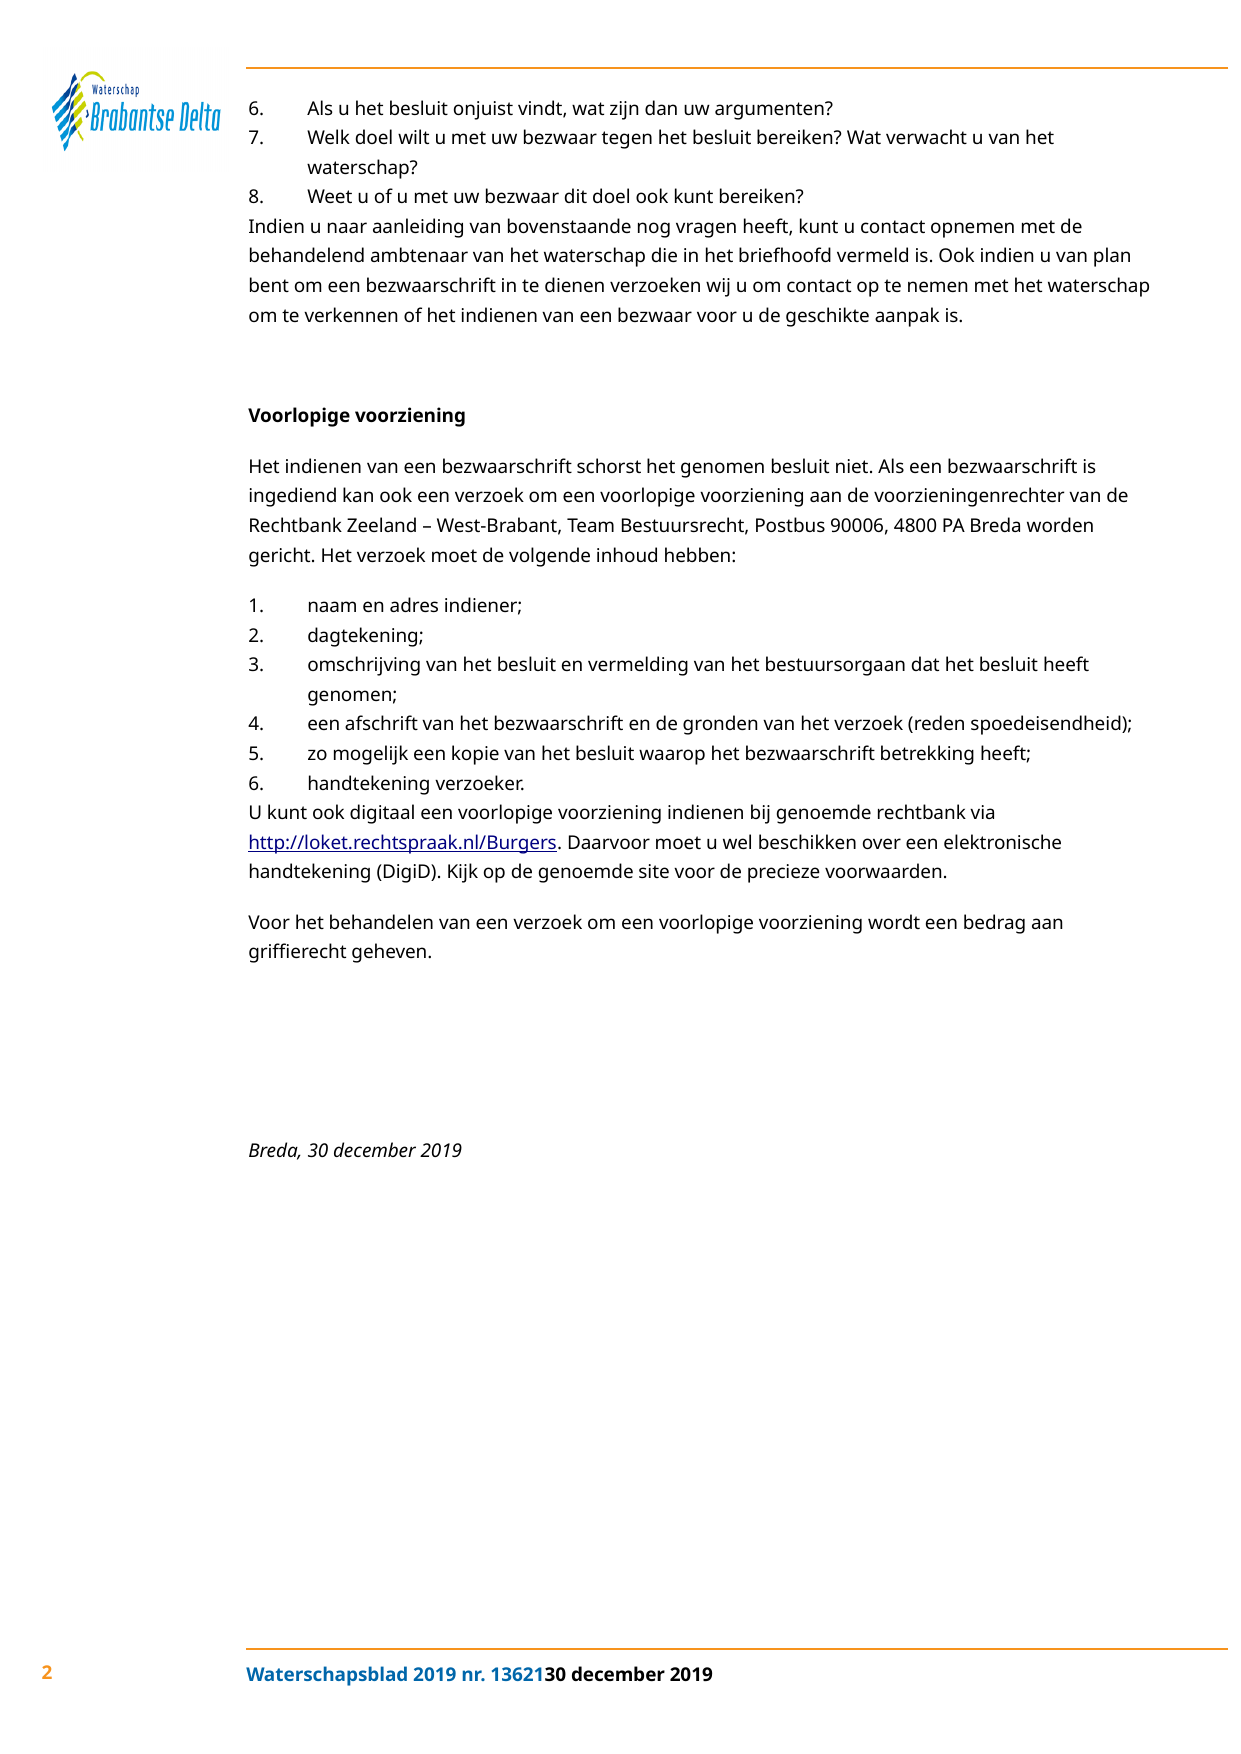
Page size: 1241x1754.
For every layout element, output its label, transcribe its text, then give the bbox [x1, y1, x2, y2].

text Indien u naar aanleiding van bovenstaande nog vragen heeft, kunt u contact opnemen met de behandelend ambtenaar van het waterschap die in het briefhoofd vermeld is. Ook indien u van plan bent om een bezwaarschrift in te dienen verzoeken wij u om contact op te nemen met het waterschap om te verkennen of het indienen van een bezwaar voor u de geschikte aanpak is. [248, 213, 1152, 328]
list naam en adres indiener; [248, 592, 1152, 618]
picture [41, 47, 231, 172]
list handtekening verzoeker. [248, 770, 1152, 796]
list Welk doel wilt u met uw bezwaar tegen het besluit bereiken? Wat verwacht u van het waterschap? [248, 124, 1152, 180]
list dagtekening; [248, 622, 1152, 648]
text U kunt ook digitaal een voorlopige voorziening indienen bij genoemde rechtbank via http://loket.rechtspraak.nl/Burgers. Daarvoor moet u wel beschikken over een elektronische handtekening (DigiD). Kijk op de genoemde site voor de precieze voorwaarden. [248, 799, 1152, 884]
list een afschrift van het bezwaarschrift en de gronden van het verzoek (reden spoedeisendheid); [248, 711, 1152, 736]
text Het indienen van een bezwaarschrift schorst het genomen besluit niet. Als een bezwaarschrift is ingediend kan ook een verzoek om een voorlopige voorziening aan de voorzieningenrechter van de Rechtbank Zeeland – West-Brabant, Team Bestuursrecht, Postbus 90006, 4800 PA Breda worden gericht. Het verzoek moet de volgende inhoud hebben: [248, 453, 1152, 568]
text Breda, 30 december 2019 [248, 1138, 1152, 1163]
list Als u het besluit onjuist vindt, wat zijn dan uw argumenten? [248, 95, 1152, 121]
text Voor het behandelen van een verzoek om een voorlopige voorziening wordt een bedrag aan griffierecht geheven. [248, 909, 1152, 964]
text Voorlopige voorziening [248, 403, 1152, 428]
list Weet u of u met uw bezwaar dit doel ook kunt bereiken? [248, 183, 1152, 209]
list zo mogelijk een kopie van het besluit waarop het bezwaarschrift betrekking heeft; [248, 740, 1152, 766]
list omschrijving van het besluit en vermelding van het bestuursorgaan dat het besluit heeft genomen; [248, 651, 1152, 707]
